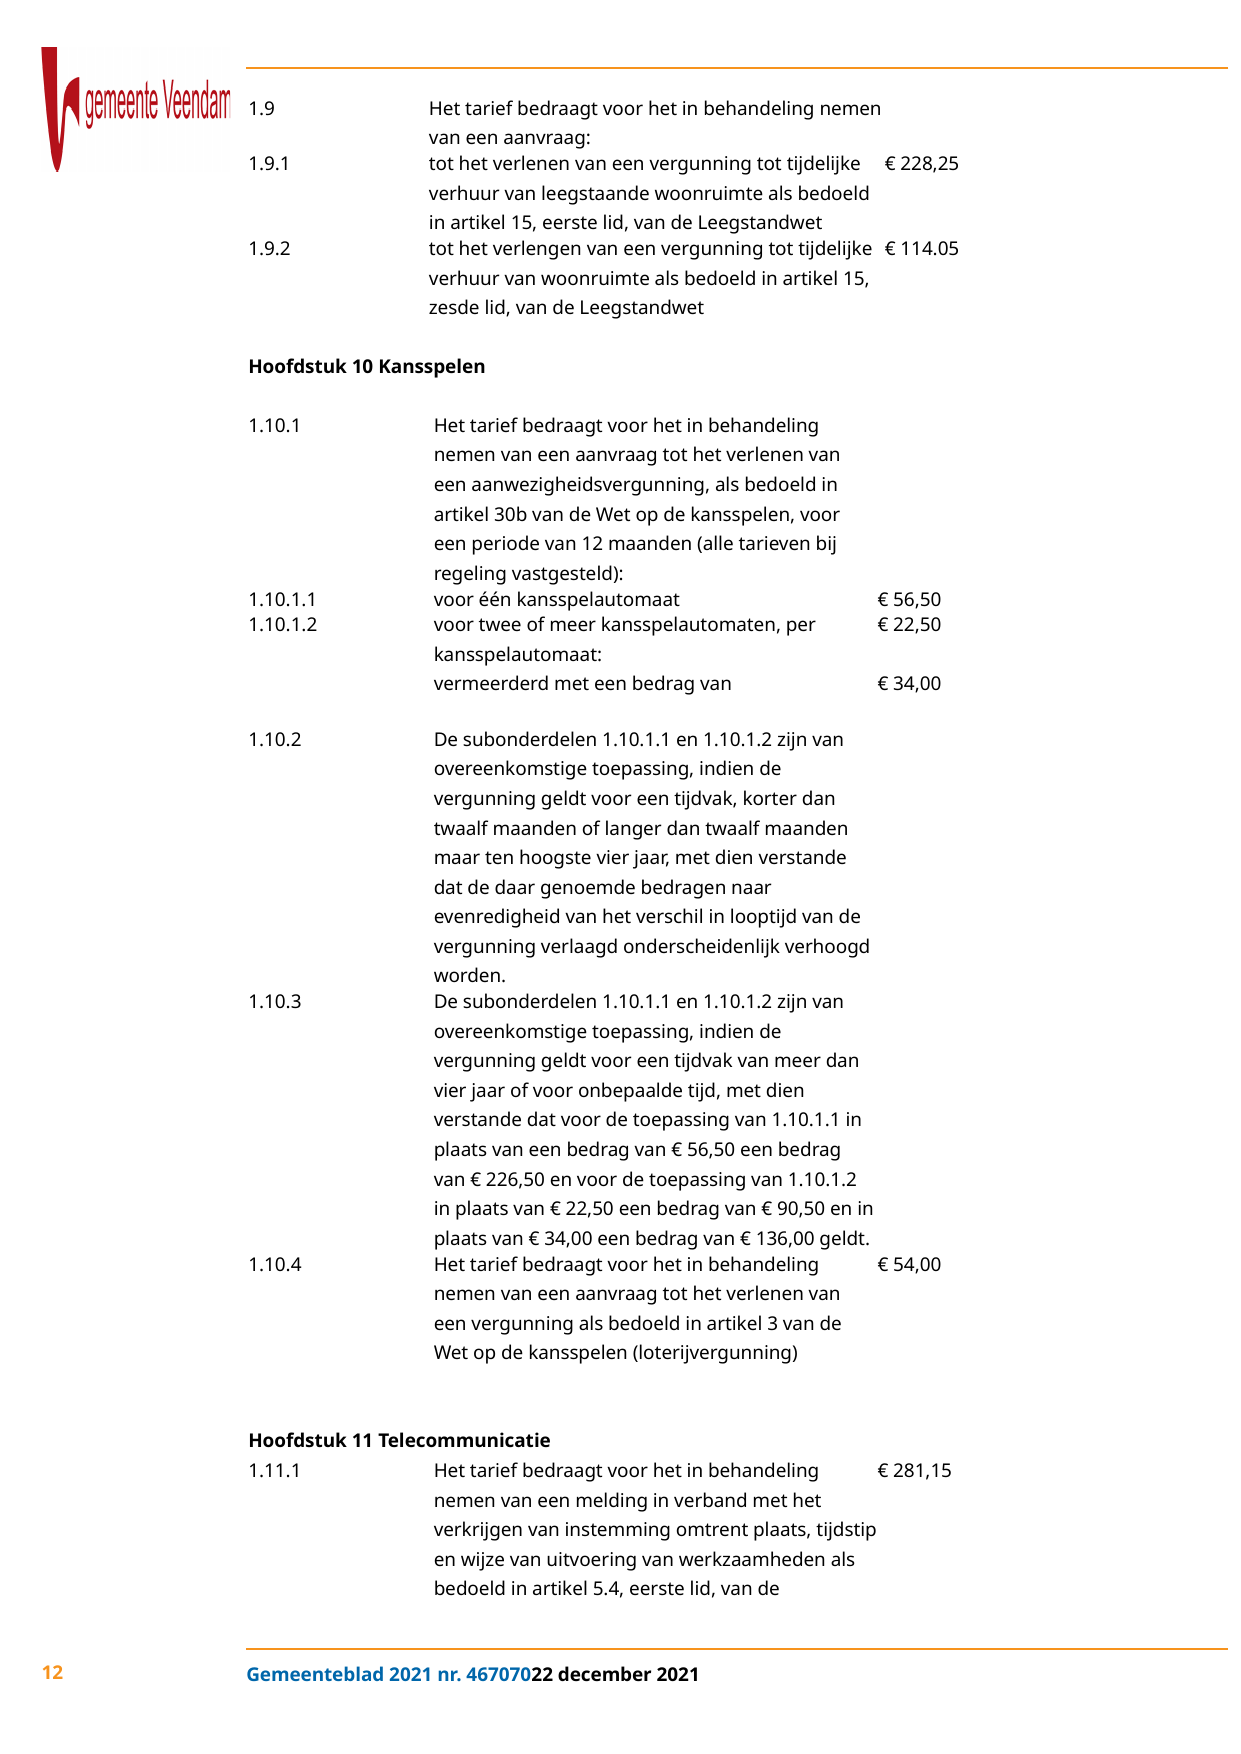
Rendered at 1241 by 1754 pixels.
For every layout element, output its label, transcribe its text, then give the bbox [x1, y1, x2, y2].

table_header Het tarief bedraagt voor het in behandeling nemen van een aanvraag: [429, 95, 884, 150]
table_header 1.10.1 [248, 412, 433, 586]
text Hoofdstuk 11 Telecommunicatie [248, 1428, 1152, 1453]
table_cell 1.10.4 [248, 1251, 433, 1365]
table_cell 1.10.1.2 [248, 611, 433, 726]
table_cell 1.9.2 [248, 235, 429, 320]
table_cell € 228,25 [885, 150, 1152, 235]
table_header [877, 412, 1152, 586]
table_cell € 54,00 [877, 1251, 1152, 1365]
table_cell € 114.05 [885, 235, 1152, 320]
table_cell 1.10.3 [248, 988, 433, 1251]
table_cell Het tarief bedraagt voor het in behandeling nemen van een aanvraag tot het verlenen van een vergunning als bedoeld in artikel 3 van de Wet op de kansspelen (loterijvergunning) [434, 1251, 877, 1365]
table_header € 281,15 [877, 1457, 1152, 1601]
table_cell 1.10.1.1 [248, 586, 433, 611]
table_cell 1.9.1 [248, 150, 429, 235]
table_cell € 22,50 € 34,00 [877, 611, 1152, 726]
table_cell tot het verlengen van een vergunning tot tijdelijke verhuur van woonruimte als bedoeld in artikel 15, zesde lid, van de Leegstandwet [429, 235, 884, 320]
table_cell voor één kansspelautomaat [434, 586, 877, 611]
table_cell tot het verlenen van een vergunning tot tijdelijke verhuur van leegstaande woonruimte als bedoeld in artikel 15, eerste lid, van de Leegstandwet [429, 150, 884, 235]
table_cell De subonderdelen 1.10.1.1 en 1.10.1.2 zijn van overeenkomstige toepassing, indien de vergunning geldt voor een tijdvak van meer dan vier jaar of voor onbepaalde tijd, met dien verstande dat voor de toepassing van 1.10.1.1 in plaats van een bedrag van € 56,50 een bedrag van € 226,50 en voor de toepassing van 1.10.1.2 in plaats van € 22,50 een bedrag van € 90,50 en in plaats van € 34,00 een bedrag van € 136,00 geldt. [434, 988, 877, 1251]
picture [41, 47, 231, 172]
table_cell [877, 988, 1152, 1251]
table_cell € 56,50 [877, 586, 1152, 611]
table_cell [877, 726, 1152, 988]
table_header 1.9 [248, 95, 429, 150]
text Hoofdstuk 10 Kansspelen [248, 353, 1152, 378]
table_cell 1.10.2 [248, 726, 433, 988]
table_cell De subonderdelen 1.10.1.1 en 1.10.1.2 zijn van overeenkomstige toepassing, indien de vergunning geldt voor een tijdvak, korter dan twaalf maanden of langer dan twaalf maanden maar ten hoogste vier jaar, met dien verstande dat de daar genoemde bedragen naar evenredigheid van het verschil in looptijd van de vergunning verlaagd onderscheidenlijk verhoogd worden. [434, 726, 877, 988]
table_header Het tarief bedraagt voor het in behandeling nemen van een melding in verband met het verkrijgen van instemming omtrent plaats, tijdstip en wijze van uitvoering van werkzaamheden als bedoeld in artikel 5.4, eerste lid, van de [434, 1457, 877, 1601]
table_cell voor twee of meer kansspelautomaten, per kansspelautomaat: vermeerderd met een bedrag van [434, 611, 877, 726]
table_header Het tarief bedraagt voor het in behandeling nemen van een aanvraag tot het verlenen van een aanwezigheidsvergunning, als bedoeld in artikel 30b van de Wet op de kansspelen, voor een periode van 12 maanden (alle tarieven bij regeling vastgesteld): [434, 412, 877, 586]
table_header [885, 95, 1152, 150]
table_header 1.11.1 [248, 1457, 433, 1601]
